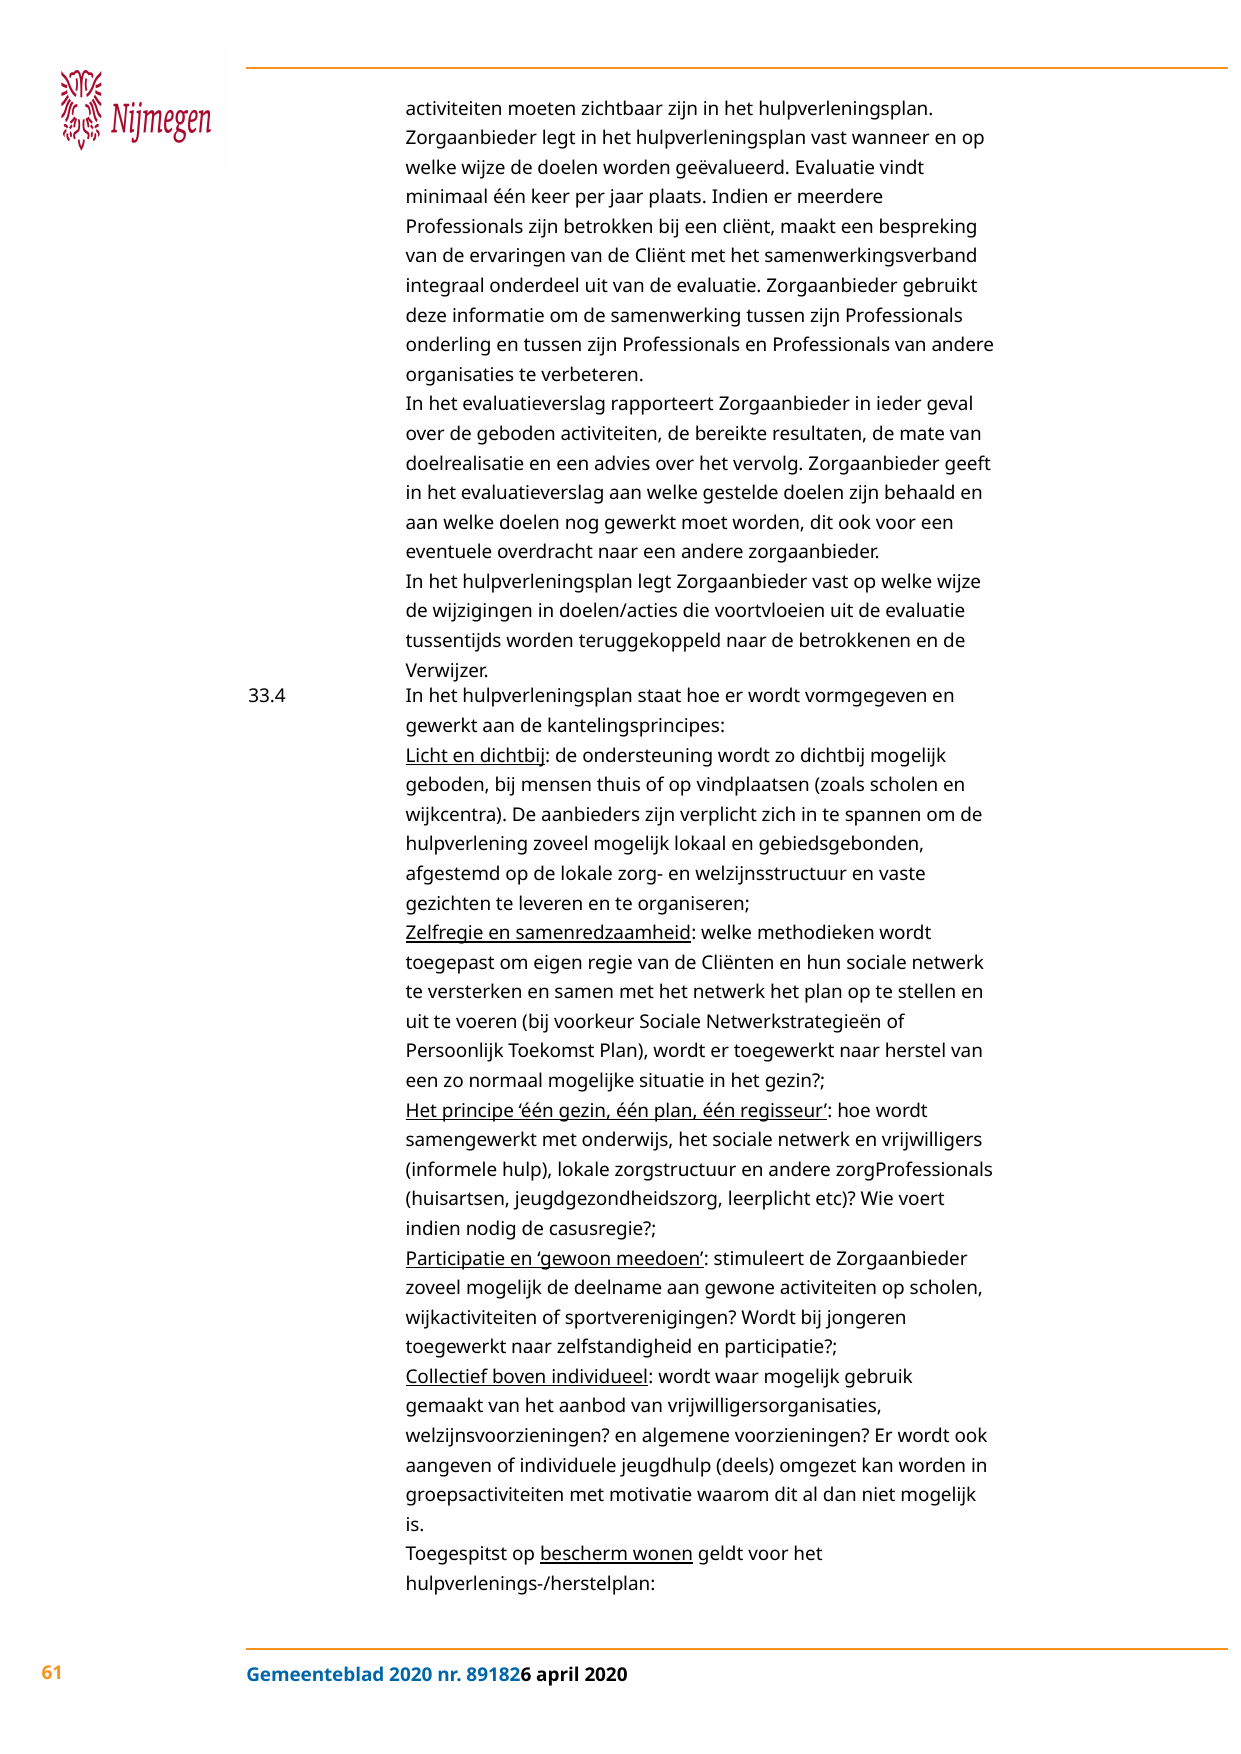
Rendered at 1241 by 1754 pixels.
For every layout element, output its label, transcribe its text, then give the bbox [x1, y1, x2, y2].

table_cell In het hulpverleningsplan staat hoe er wordt vormgegeven en gewerkt aan de kantelingsprincipes: Licht en dichtbij: de ondersteuning wordt zo dichtbij mogelijk geboden, bij mensen thuis of op vindplaatsen (zoals scholen en wijkcentra). De aanbieders zijn verplicht zich in te spannen om de hulpverlening zoveel mogelijk lokaal en gebiedsgebonden, afgestemd op de lokale zorg- en welzijnsstructuur en vaste gezichten te leveren en te organiseren; Zelfregie en samenredzaamheid: welke methodieken wordt toegepast om eigen regie van de Cliënten en hun sociale netwerk te versterken en samen met het netwerk het plan op te stellen en uit te voeren (bij voorkeur Sociale Netwerkstrategieën of Persoonlijk Toekomst Plan), wordt er toegewerkt naar herstel van een zo normaal mogelijke situatie in het gezin?; Het principe ‘één gezin, één plan, één regisseur’: hoe wordt samengewerkt met onderwijs, het sociale netwerk en vrijwilligers (informele hulp), lokale zorgstructuur en andere zorgProfessionals (huisartsen, jeugdgezondheidszorg, leerplicht etc)? Wie voert indien nodig de casusregie?; Participatie en ‘gewoon meedoen’: stimuleert de Zorgaanbieder zoveel mogelijk de deelname aan gewone activiteiten op scholen, wijkactiviteiten of sportverenigingen? Wordt bij jongeren toegewerkt naar zelfstandigheid en participatie?; Collectief boven individueel: wordt waar mogelijk gebruik gemaakt van het aanbod van vrijwilligersorganisaties, welzijnsvoorzieningen? en algemene voorzieningen? Er wordt ook aangeven of individuele jeugdhulp (deels) omgezet kan worden in groepsactiviteiten met motivatie waarom dit al dan niet mogelijk is. Toegespitst op bescherm wonen geldt voor het hulpverlenings-/herstelplan: [405, 683, 994, 1596]
table_cell [248, 95, 405, 683]
table_cell 33.4 [248, 683, 405, 1596]
table_cell activiteiten moeten zichtbaar zijn in het hulpverleningsplan. Zorgaanbieder legt in het hulpverleningsplan vast wanneer en op welke wijze de doelen worden geëvalueerd. Evaluatie vindt minimaal één keer per jaar plaats. Indien er meerdere Professionals zijn betrokken bij een cliënt, maakt een bespreking van de ervaringen van de Cliënt met het samenwerkingsverband integraal onderdeel uit van de evaluatie. Zorgaanbieder gebruikt deze informatie om de samenwerking tussen zijn Professionals onderling en tussen zijn Professionals en Professionals van andere organisaties te verbeteren. In het evaluatieverslag rapporteert Zorgaanbieder in ieder geval over de geboden activiteiten, de bereikte resultaten, de mate van doelrealisatie en een advies over het vervolg. Zorgaanbieder geeft in het evaluatieverslag aan welke gestelde doelen zijn behaald en aan welke doelen nog gewerkt moet worden, dit ook voor een eventuele overdracht naar een andere zorgaanbieder. In het hulpverleningsplan legt Zorgaanbieder vast op welke wijze de wijzigingen in doelen/acties die voortvloeien uit de evaluatie tussentijds worden teruggekoppeld naar de betrokkenen en de Verwijzer. [405, 95, 994, 683]
picture [41, 47, 231, 172]
